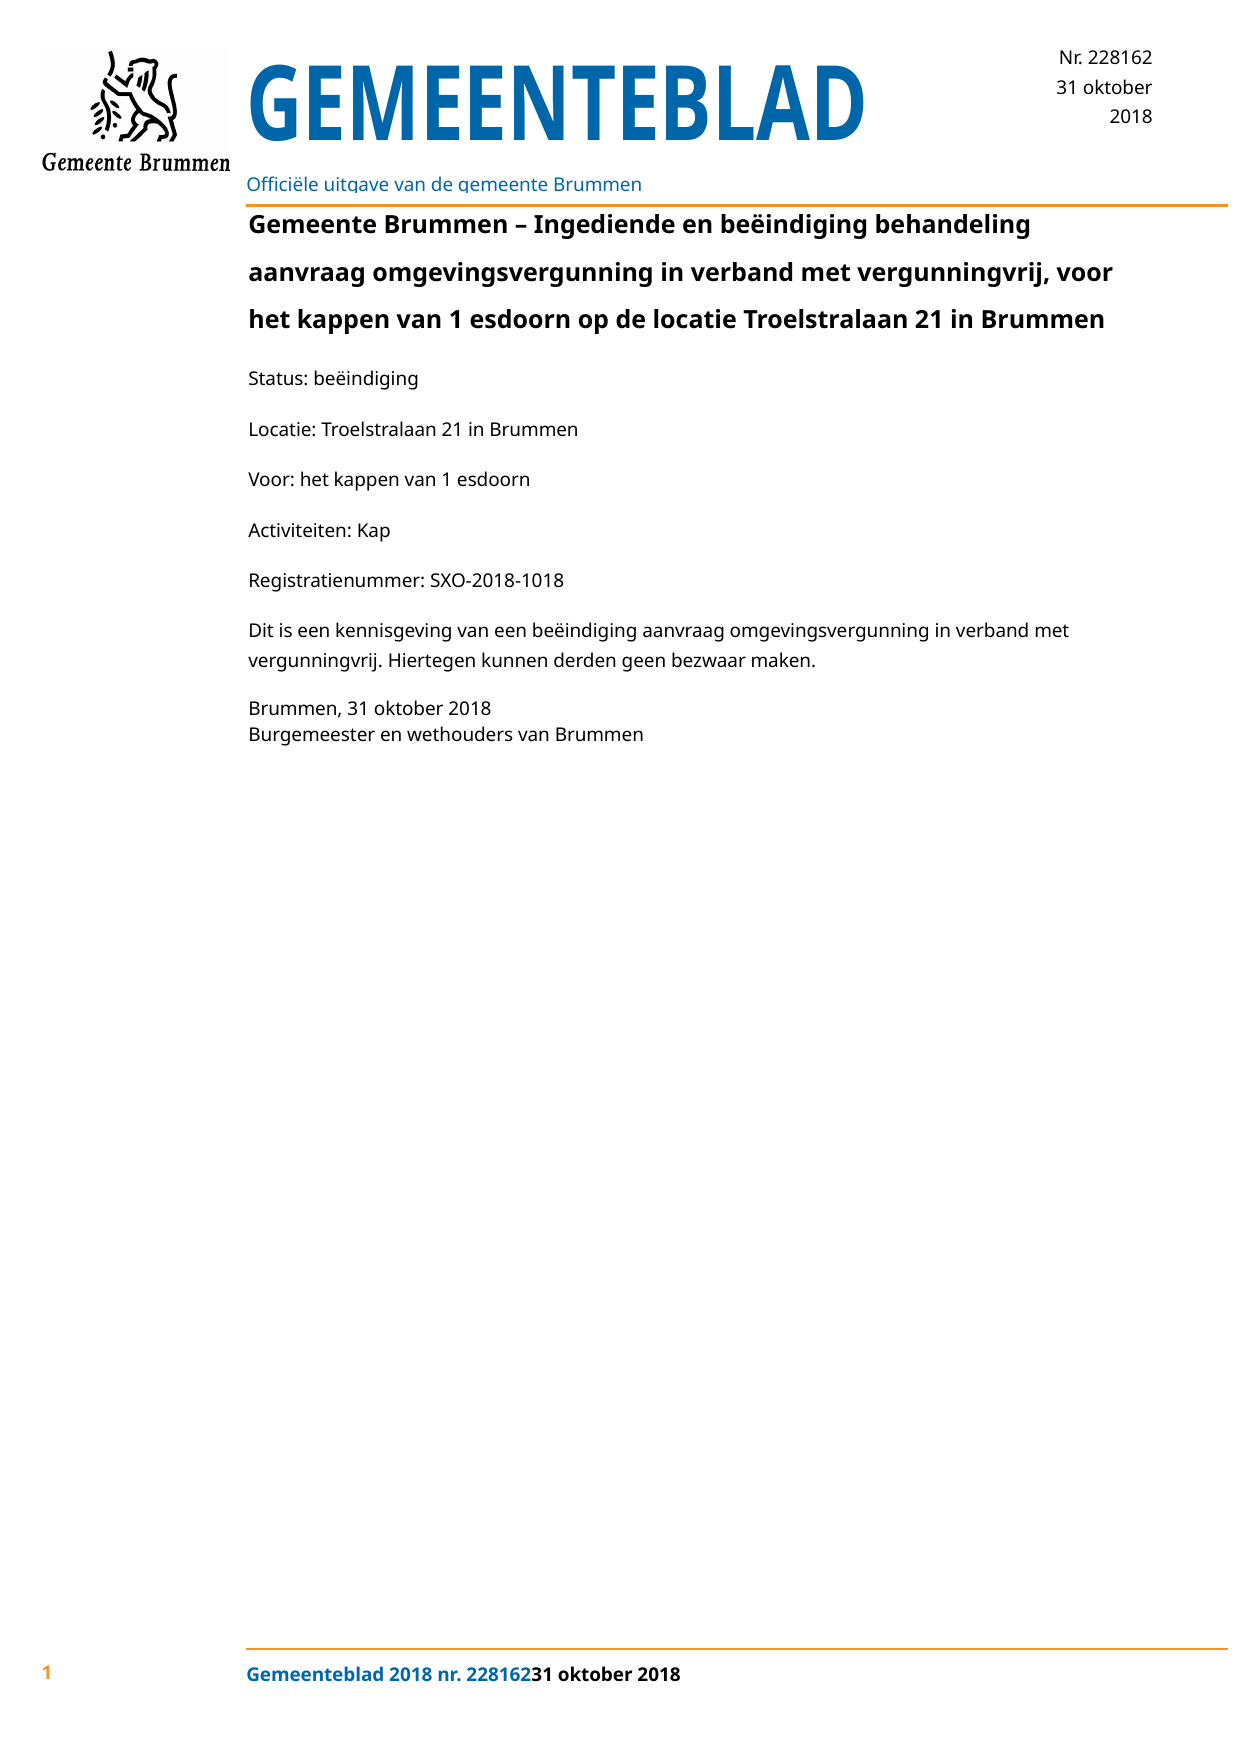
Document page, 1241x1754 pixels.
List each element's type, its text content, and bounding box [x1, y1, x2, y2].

text Gemeente Brummen – Ingediende en beëindiging behandeling aanvraag omgevingsvergunning in verband met vergunningvrij, voor het kappen van 1 esdoorn op de locatie Troelstralaan 21 in Brummen [248, 207, 1152, 336]
text Burgemeester en wethouders van Brummen [248, 721, 1152, 746]
picture [41, 47, 231, 172]
text Status: beëindiging [248, 366, 1152, 391]
text Activiteiten: Kap [248, 517, 1152, 542]
text Dit is een kennisgeving van een beëindiging aanvraag omgevingsvergunning in verband met vergunningvrij. Hiertegen kunnen derden geen bezwaar maken. [248, 618, 1152, 673]
text Voor: het kappen van 1 esdoorn [248, 466, 1152, 492]
text Brummen, 31 oktober 2018 [248, 695, 1152, 721]
text Locatie: Troelstralaan 21 in Brummen [248, 416, 1152, 442]
text Registratienummer: SXO-2018-1018 [248, 567, 1152, 593]
